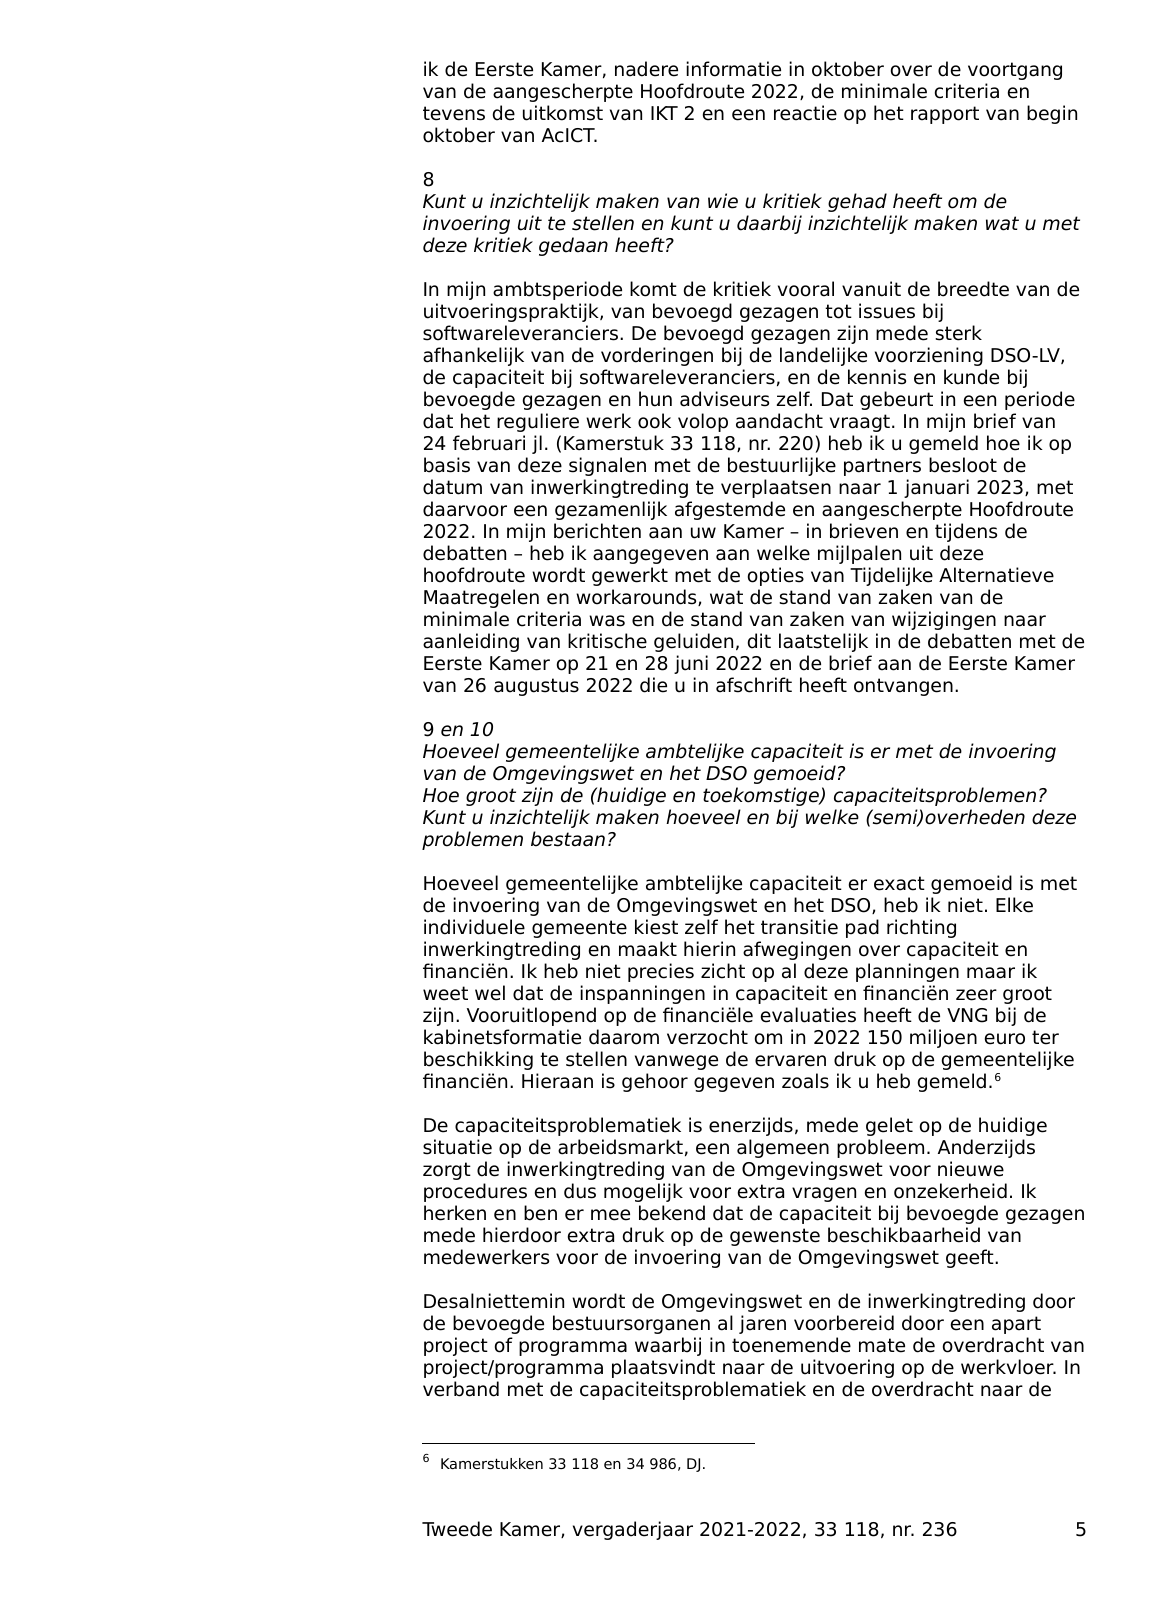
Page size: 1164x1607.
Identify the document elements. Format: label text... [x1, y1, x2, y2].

text Hoeveel gemeentelijke ambtelijke capaciteit is er met de invoering van de Omgevingswet en het DSO gemoeid? [422, 741, 1087, 785]
text Kunt u inzichtelijk maken van wie u kritiek gehad heeft om de invoering uit te stellen en kunt u daarbij inzichtelijk maken wat u met deze kritiek gedaan heeft? [422, 191, 1087, 257]
text Hoeveel gemeentelijke ambtelijke capaciteit er exact gemoeid is met de invoering van de Omgevingswet en het DSO, heb ik niet. Elke individuele gemeente kiest zelf het transitie pad richting inwerkingtreding en maakt hierin afwegingen over capaciteit en financiën. Ik heb niet precies zicht op al deze planningen maar ik weet wel dat de inspanningen in capaciteit en financiën zeer groot zijn. Vooruitlopend op de financiële evaluaties heeft de VNG bij de kabinetsformatie daarom verzocht om in 2022 150 miljoen euro ter beschikking te stellen vanwege de ervaren druk op de gemeentelijke financiën. Hieraan is gehoor gegeven zoals ik u heb gemeld. [422, 873, 1087, 1093]
text De capaciteitsproblematiek is enerzijds, mede gelet op de huidige situatie op de arbeidsmarkt, een algemeen probleem. Anderzijds zorgt de inwerkingtreding van de Omgevingswet voor nieuwe procedures en dus mogelijk voor extra vragen en onzekerheid. Ik herken en ben er mee bekend dat de capaciteit bij bevoegde gezagen mede hierdoor extra druk op de gewenste beschikbaarheid van medewerkers voor de invoering van de Omgevingswet geeft. [422, 1115, 1087, 1269]
text Desalniettemin wordt de Omgevingswet en de inwerkingtreding door de bevoegde bestuursorganen al jaren voorbereid door een apart project of programma waarbij in toenemende mate de overdracht van project/programma plaatsvindt naar de uitvoering op de werkvloer. In verband met de capaciteitsproblematiek en de overdracht naar de [422, 1291, 1087, 1401]
text In mijn ambtsperiode komt de kritiek vooral vanuit de breedte van de uitvoeringspraktijk, van bevoegd gezagen tot issues bij softwareleveranciers. De bevoegd gezagen zijn mede sterk afhankelijk van de vorderingen bij de landelijke voorziening DSO-LV, de capaciteit bij softwareleveranciers, en de kennis en kunde bij bevoegde gezagen en hun adviseurs zelf. Dat gebeurt in een periode dat het reguliere werk ook volop aandacht vraagt. In mijn brief van 24 februari jl. (Kamerstuk 33 118, nr. 220) heb ik u gemeld hoe ik op basis van deze signalen met de bestuurlijke partners besloot de datum van inwerkingtreding te verplaatsen naar 1 januari 2023, met daarvoor een gezamenlijk afgestemde en aangescherpte Hoofdroute 2022. In mijn berichten aan uw Kamer – in brieven en tijdens de debatten – heb ik aangegeven aan welke mijlpalen uit deze hoofdroute wordt gewerkt met de opties van Tijdelijke Alternatieve Maatregelen en workarounds, wat de stand van zaken van de minimale criteria was en de stand van zaken van wijzigingen naar aanleiding van kritische geluiden, dit laatstelijk in de debatten met de Eerste Kamer op 21 en 28 juni 2022 en de brief aan de Eerste Kamer van 26 augustus 2022 die u in afschrift heeft ontvangen. [422, 279, 1087, 697]
text ik de Eerste Kamer, nadere informatie in oktober over de voortgang van de aangescherpte Hoofdroute 2022, de minimale criteria en tevens de uitkomst van IKT 2 en een reactie op het rapport van begin oktober van AcICT. [422, 59, 1087, 147]
text 8 [422, 169, 1087, 191]
text 9 en 10 [422, 719, 1087, 741]
text Hoe groot zijn de (huidige en toekomstige) capaciteitsproblemen? Kunt u inzichtelijk maken hoeveel en bij welke (semi)overheden deze problemen bestaan? [422, 785, 1087, 851]
text Kamerstukken 33 118 en 34 986, DJ. [422, 1452, 1087, 1474]
